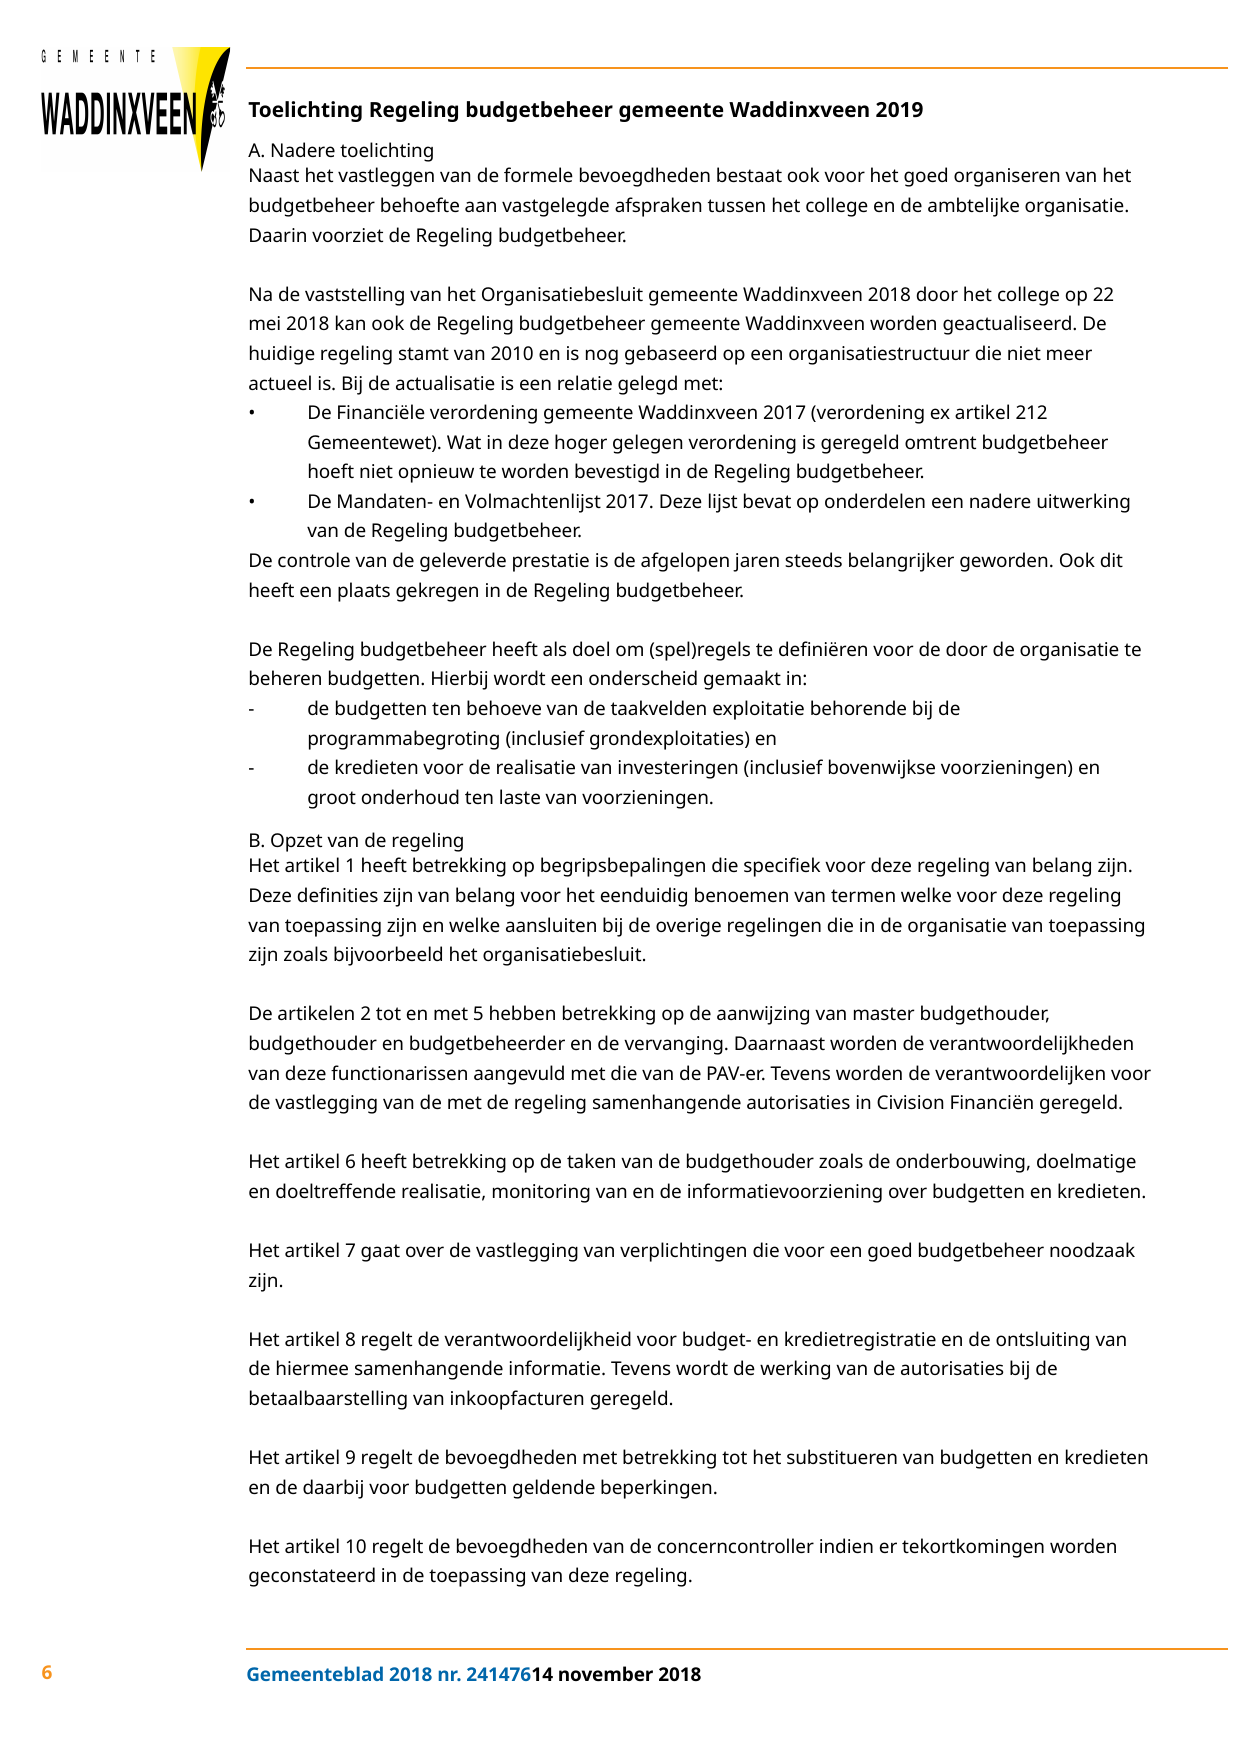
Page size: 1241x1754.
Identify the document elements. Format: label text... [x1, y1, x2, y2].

text Het artikel 8 regelt de verantwoordelijkheid voor budget- en kredietregistratie en de ontsluiting van de hiermee samenhangende informatie. Tevens wordt de werking van de autorisaties bij de betaalbaarstelling van inkoopfacturen geregeld. [248, 1326, 1152, 1411]
text De artikelen 2 tot en met 5 hebben betrekking op de aanwijzing van master budgethouder, budgethouder en budgetbeheerder en de vervanging. Daarnaast worden de verantwoordelijkheden van deze functionarissen aangevuld met die van de PAV-er. Tevens worden de verantwoordelijken voor de vastlegging van de met de regeling samenhangende autorisaties in Civision Financiën geregeld. [248, 1001, 1152, 1115]
list De Financiële verordening gemeente Waddinxveen 2017 (verordening ex artikel 212 Gemeentewet). Wat in deze hoger gelegen verordening is geregeld omtrent budgetbeheer hoeft niet opnieuw te worden bevestigd in de Regeling budgetbeheer. [248, 399, 1152, 484]
text Het artikel 1 heeft betrekking op begripsbepalingen die specifiek voor deze regeling van belang zijn. Deze definities zijn van belang voor het eenduidig benoemen van termen welke voor deze regeling van toepassing zijn en welke aansluiten bij de overige regelingen die in de organisatie van toepassing zijn zoals bijvoorbeeld het organisatiebesluit. [248, 853, 1152, 967]
text Naast het vastleggen van de formele bevoegdheden bestaat ook voor het goed organiseren van het budgetbeheer behoefte aan vastgelegde afspraken tussen het college en de ambtelijke organisatie. Daarin voorziet de Regeling budgetbeheer. [248, 163, 1152, 247]
text Na de vaststelling van het Organisatiebesluit gemeente Waddinxveen 2018 door het college op 22 mei 2018 kan ook de Regeling budgetbeheer gemeente Waddinxveen worden geactualiseerd. De huidige regeling stamt van 2010 en is nog gebaseerd op een organisatiestructuur die niet meer actueel is. Bij de actualisatie is een relatie gelegd met: [248, 281, 1152, 395]
text Het artikel 10 regelt de bevoegdheden van de concerncontroller indien er tekortkomingen worden geconstateerd in de toepassing van deze regeling. [248, 1533, 1152, 1588]
text De Regeling budgetbeheer heeft als doel om (spel)regels te definiëren voor de door de organisatie te beheren budgetten. Hierbij wordt een onderscheid gemaakt in: [248, 636, 1152, 691]
text Het artikel 6 heeft betrekking op de taken van de budgethouder zoals de onderbouwing, doelmatige en doeltreffende realisatie, monitoring van en de informatievoorziening over budgetten en kredieten. [248, 1148, 1152, 1204]
text A. Nadere toelichting [248, 137, 1152, 163]
list De Mandaten- en Volmachtenlijst 2017. Deze lijst bevat op onderdelen een nadere uitwerking van de Regeling budgetbeheer. [248, 488, 1152, 543]
picture [41, 47, 231, 172]
text De controle van de geleverde prestatie is de afgelopen jaren steeds belangrijker geworden. Ook dit heeft een plaats gekregen in de Regeling budgetbeheer. [248, 547, 1152, 602]
list de kredieten voor de realisatie van investeringen (inclusief bovenwijkse voorzieningen) en groot onderhoud ten laste van voorzieningen. [248, 754, 1152, 809]
text Het artikel 9 regelt de bevoegdheden met betrekking tot het substitueren van budgetten en kredieten en de daarbij voor budgetten geldende beperkingen. [248, 1444, 1152, 1500]
text B. Opzet van de regeling [248, 827, 1152, 853]
list de budgetten ten behoeve van de taakvelden exploitatie behorende bij de programmabegroting (inclusief grondexploitaties) en [248, 695, 1152, 750]
text Het artikel 7 gaat over de vastlegging van verplichtingen die voor een goed budgetbeheer noodzaak zijn. [248, 1237, 1152, 1293]
text Toelichting Regeling budgetbeheer gemeente Waddinxveen 2019 [248, 95, 1152, 123]
